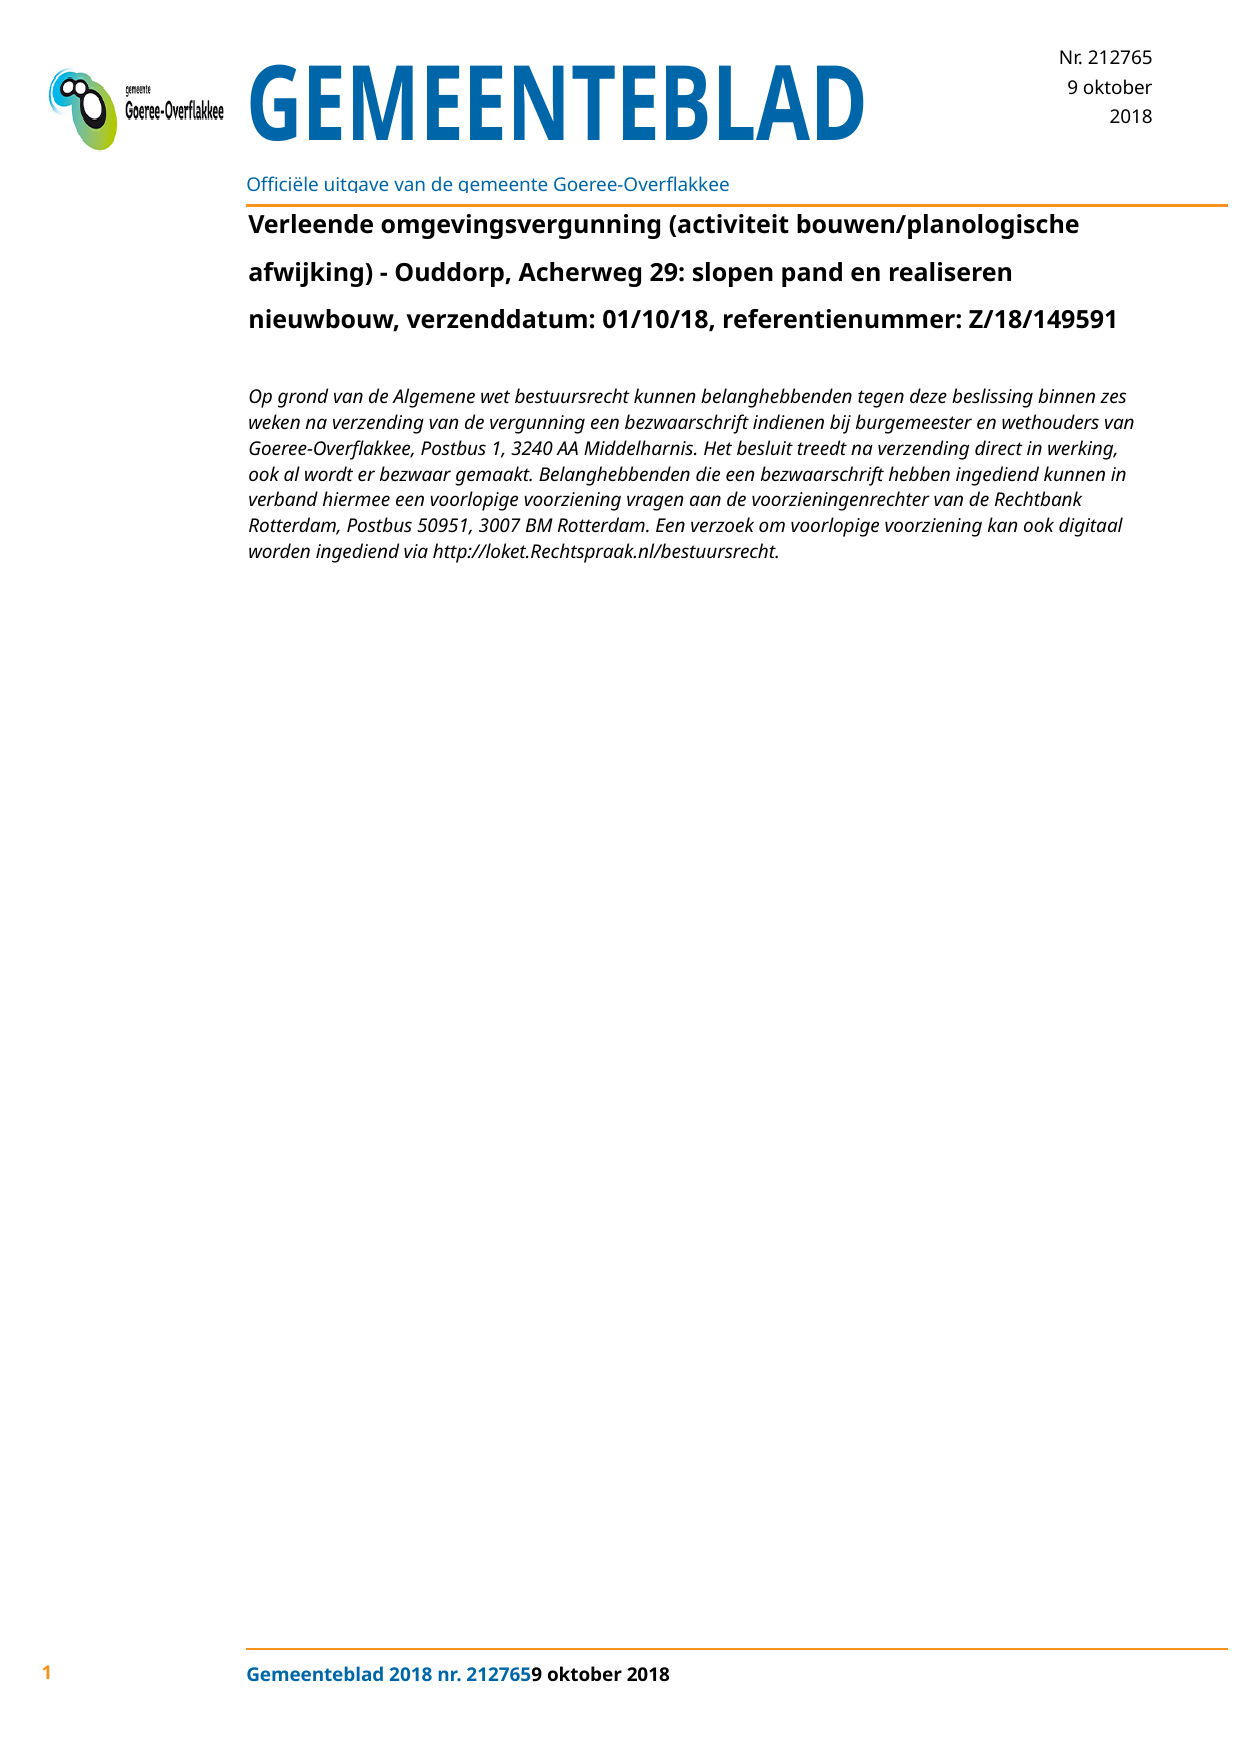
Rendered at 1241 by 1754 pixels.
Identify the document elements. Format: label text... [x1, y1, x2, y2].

text Verleende omgevingsvergunning (activiteit bouwen/planologische afwijking) - Ouddorp, Acherweg 29: slopen pand en realiseren nieuwbouw, verzenddatum: 01/10/18, referentienummer: Z/18/149591 [248, 207, 1152, 336]
text Op grond van de Algemene wet bestuursrecht kunnen belanghebbenden tegen deze beslissing binnen zes weken na verzending van de vergunning een bezwaarschrift indienen bij burgemeester en wethouders van Goeree-Overflakkee, Postbus 1, 3240 AA Middelharnis. Het besluit treedt na verzending direct in werking, ook al wordt er bezwaar gemaakt. Belanghebbenden die een bezwaarschrift hebben ingediend kunnen in verband hiermee een voorlopige voorziening vragen aan de voorzieningenrechter van de Rechtbank Rotterdam, Postbus 50951, 3007 BM Rotterdam. Een verzoek om voorlopige voorziening kan ook digitaal worden ingediend via http://loket.Rechtspraak.nl/bestuursrecht. [248, 384, 1152, 564]
picture [41, 47, 231, 172]
